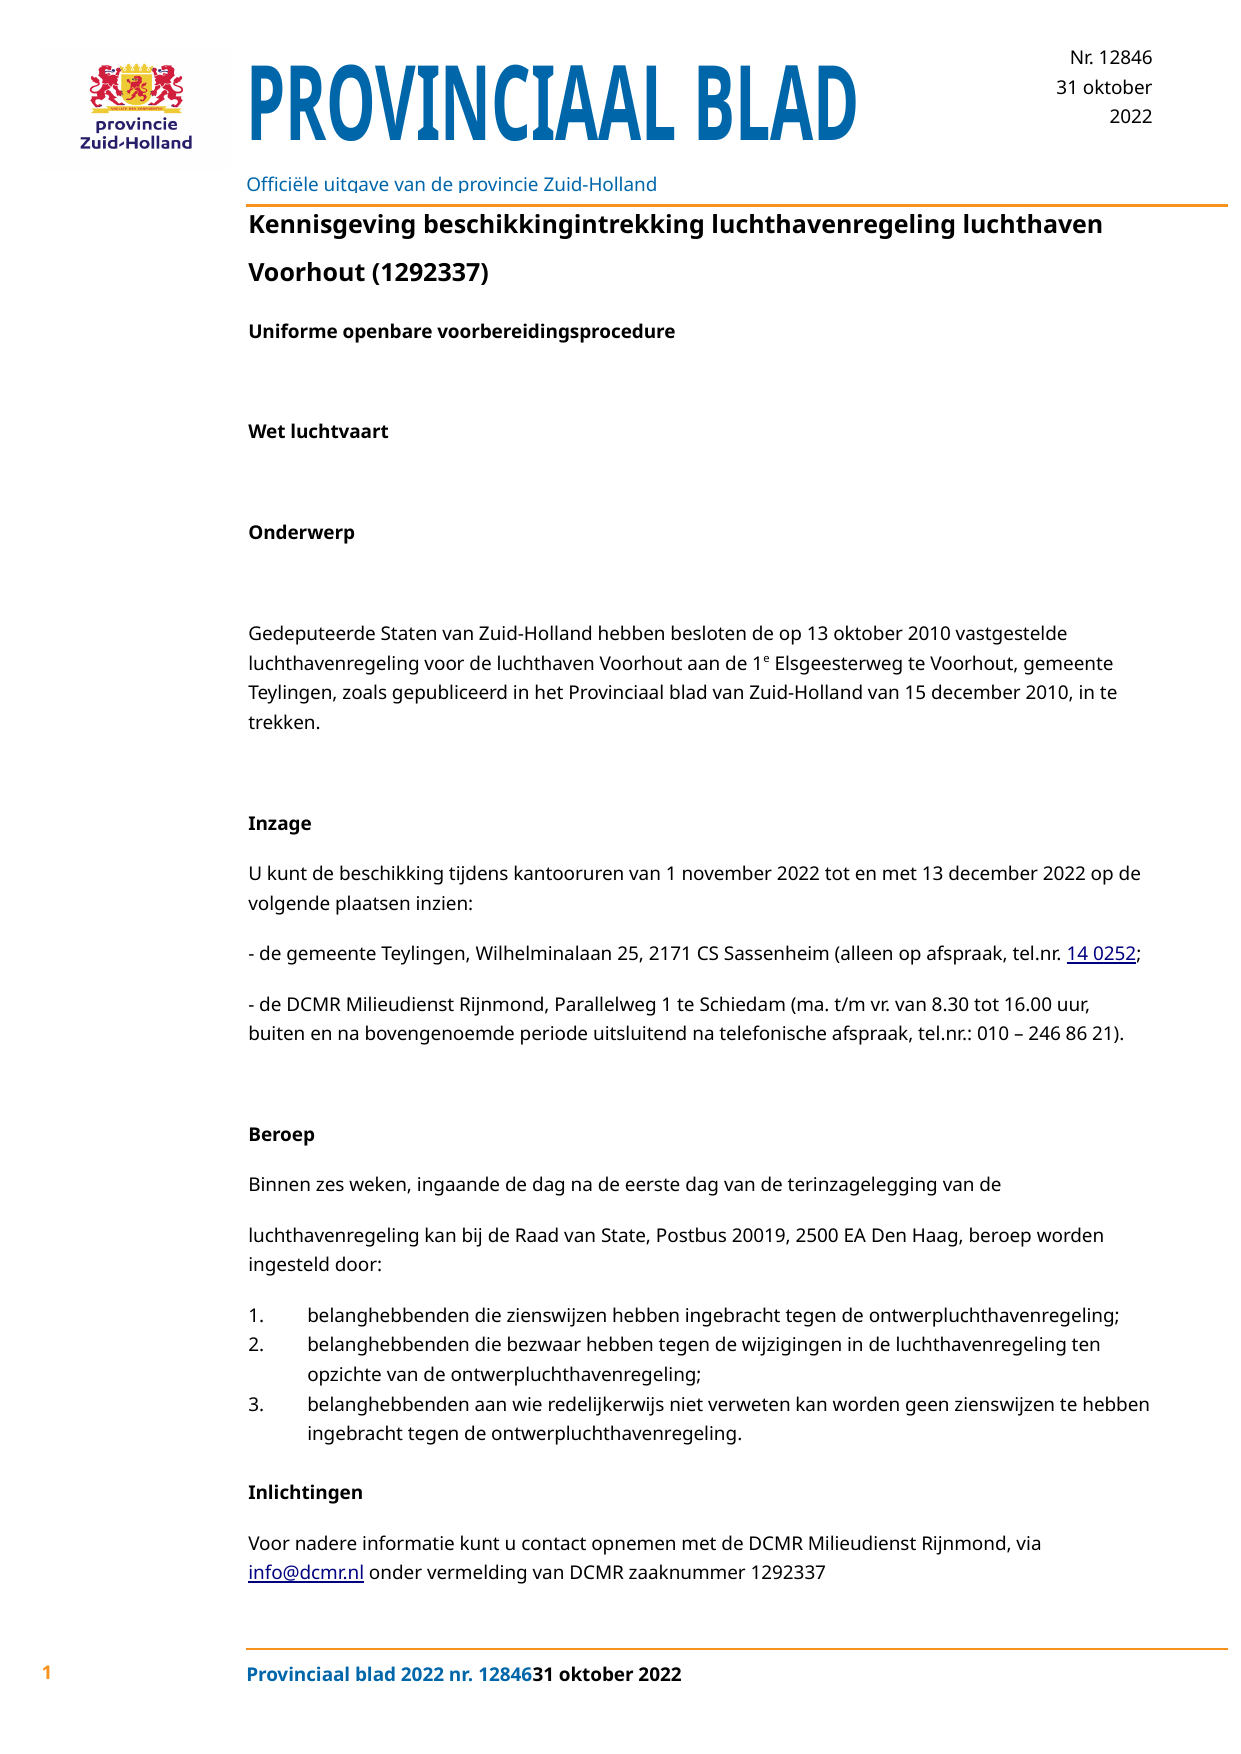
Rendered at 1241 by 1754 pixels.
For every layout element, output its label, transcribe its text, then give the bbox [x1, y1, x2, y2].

text Kennisgeving beschikkingintrekking luchthavenregeling luchthaven Voorhout (1292337) [248, 207, 1152, 288]
text Binnen zes weken, ingaande de dag na de eerste dag van de terinzagelegging van de [248, 1172, 1152, 1197]
picture [41, 47, 231, 172]
text luchthavenregeling kan bij de Raad van State, Postbus 20019, 2500 EA Den Haag, beroep worden ingesteld door: [248, 1222, 1152, 1277]
text Wet luchtvaart [248, 419, 1152, 444]
text Gedeputeerde Staten van Zuid-Holland hebben besloten de op 13 oktober 2010 vastgestelde luchthavenregeling voor de luchthaven Voorhout aan de 1e Elsgeesterweg te Voorhout, gemeente Teylingen, zoals gepubliceerd in het Provinciaal blad van Zuid-Holland van 15 december 2010, in te trekken. [248, 620, 1152, 735]
text - de gemeente Teylingen, Wilhelminalaan 25, 2171 CS Sassenheim (alleen op afspraak, tel.nr. 14 0252; [248, 940, 1152, 966]
list belanghebbenden aan wie redelijkerwijs niet verweten kan worden geen zienswijzen te hebben ingebracht tegen de ontwerpluchthavenregeling. [248, 1391, 1152, 1446]
text Voor nadere informatie kunt u contact opnemen met de DCMR Milieudienst Rijnmond, via info@dcmr.nl onder vermelding van DCMR zaaknummer 1292337 [248, 1530, 1152, 1585]
text Inzage [248, 810, 1152, 836]
list belanghebbenden die zienswijzen hebben ingebracht tegen de ontwerpluchthavenregeling; [248, 1302, 1152, 1328]
text Inlichtingen [248, 1479, 1152, 1505]
text U kunt de beschikking tijdens kantooruren van 1 november 2022 tot en met 13 december 2022 op de volgende plaatsen inzien: [248, 860, 1152, 916]
text Onderwerp [248, 519, 1152, 545]
text - de DCMR Milieudienst Rijnmond, Parallelweg 1 te Schiedam (ma. t/m vr. van 8.30 tot 16.00 uur, buiten en na bovengenoemde periode uitsluitend na telefonische afspraak, tel.nr.: 010 – 246 86 21). [248, 991, 1152, 1046]
text Uniforme openbare voorbereidingsprocedure [248, 318, 1152, 344]
text Beroep [248, 1121, 1152, 1147]
list belanghebbenden die bezwaar hebben tegen de wijzigingen in de luchthavenregeling ten opzichte van de ontwerpluchthavenregeling; [248, 1332, 1152, 1387]
